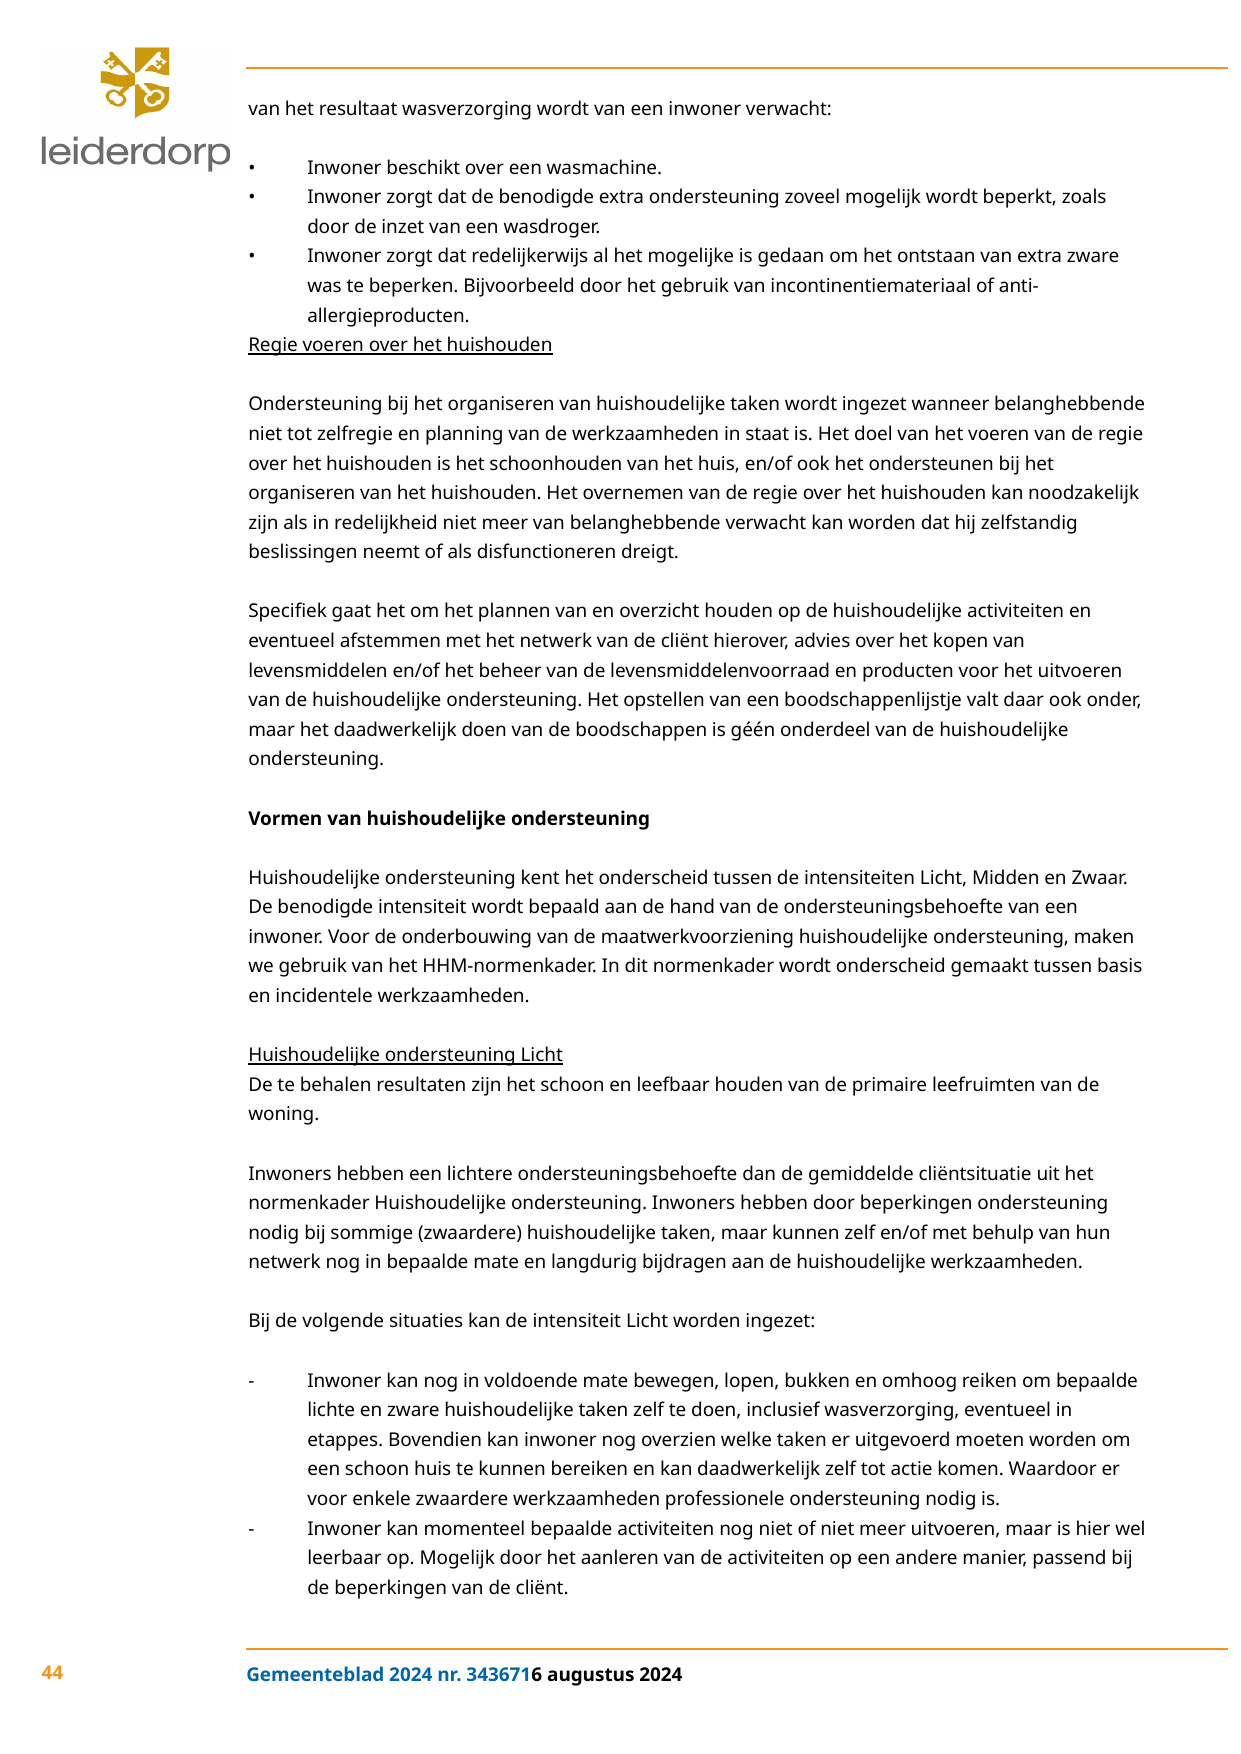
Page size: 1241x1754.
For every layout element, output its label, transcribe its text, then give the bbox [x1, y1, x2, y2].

picture [41, 47, 231, 172]
text Vormen van huishoudelijke ondersteuning [248, 805, 1152, 831]
text Specifiek gaat het om het plannen van en overzicht houden op de huishoudelijke activiteiten en eventueel afstemmen met het netwerk van de cliënt hierover, advies over het kopen van levensmiddelen en/of het beheer van de levensmiddelenvoorraad en producten voor het uitvoeren van de huishoudelijke ondersteuning. Het opstellen van een boodschappenlijstje valt daar ook onder, maar het daadwerkelijk doen van de boodschappen is géén onderdeel van de huishoudelijke ondersteuning. [248, 598, 1152, 771]
text Ondersteuning bij het organiseren van huishoudelijke taken wordt ingezet wanneer belanghebbende niet tot zelfregie en planning van de werkzaamheden in staat is. Het doel van het voeren van de regie over het huishouden is het schoonhouden van het huis, en/of ook het ondersteunen bij het organiseren van het huishouden. Het overnemen van de regie over het huishouden kan noodzakelijk zijn als in redelijkheid niet meer van belanghebbende verwacht kan worden dat hij zelfstandig beslissingen neemt of als disfunctioneren dreigt. [248, 391, 1152, 564]
list Inwoner zorgt dat de benodigde extra ondersteuning zoveel mogelijk wordt beperkt, zoals door de inzet van een wasdroger. [248, 183, 1152, 239]
list Inwoner kan nog in voldoende mate bewegen, lopen, bukken en omhoog reiken om bepaalde lichte en zware huishoudelijke taken zelf te doen, inclusief wasverzorging, eventueel in etappes. Bovendien kan inwoner nog overzien welke taken er uitgevoerd moeten worden om een schoon huis te kunnen bereiken en kan daadwerkelijk zelf tot actie komen. Waardoor er voor enkele zwaardere werkzaamheden professionele ondersteuning nodig is. [248, 1367, 1152, 1511]
text van het resultaat wasverzorging wordt van een inwoner verwacht: [248, 95, 1152, 121]
text Bij de volgende situaties kan de intensiteit Licht worden ingezet: [248, 1308, 1152, 1333]
text Inwoners hebben een lichtere ondersteuningsbehoefte dan de gemiddelde cliëntsituatie uit het normenkader Huishoudelijke ondersteuning. Inwoners hebben door beperkingen ondersteuning nodig bij sommige (zwaardere) huishoudelijke taken, maar kunnen zelf en/of met behulp van hun netwerk nog in bepaalde mate en langdurig bijdragen aan de huishoudelijke werkzaamheden. [248, 1160, 1152, 1274]
text Regie voeren over het huishouden [248, 331, 1152, 357]
text De te behalen resultaten zijn het schoon en leefbaar houden van de primaire leefruimten van de woning. [248, 1071, 1152, 1126]
list Inwoner beschikt over een wasmachine. [248, 154, 1152, 180]
text Huishoudelijke ondersteuning kent het onderscheid tussen de intensiteiten Licht, Midden en Zwaar. De benodigde intensiteit wordt bepaald aan de hand van de ondersteuningsbehoefte van een inwoner. Voor de onderbouwing van de maatwerkvoorziening huishoudelijke ondersteuning, maken we gebruik van het HHM-normenkader. In dit normenkader wordt onderscheid gemaakt tussen basis en incidentele werkzaamheden. [248, 864, 1152, 1008]
list Inwoner kan momenteel bepaalde activiteiten nog niet of niet meer uitvoeren, maar is hier wel leerbaar op. Mogelijk door het aanleren van de activiteiten op een andere manier, passend bij de beperkingen van de cliënt. [248, 1515, 1152, 1600]
text Huishoudelijke ondersteuning Licht [248, 1041, 1152, 1067]
list Inwoner zorgt dat redelijkerwijs al het mogelijke is gedaan om het ontstaan van extra zware was te beperken. Bijvoorbeeld door het gebruik van incontinentiemateriaal of anti-allergieproducten. [248, 243, 1152, 328]
